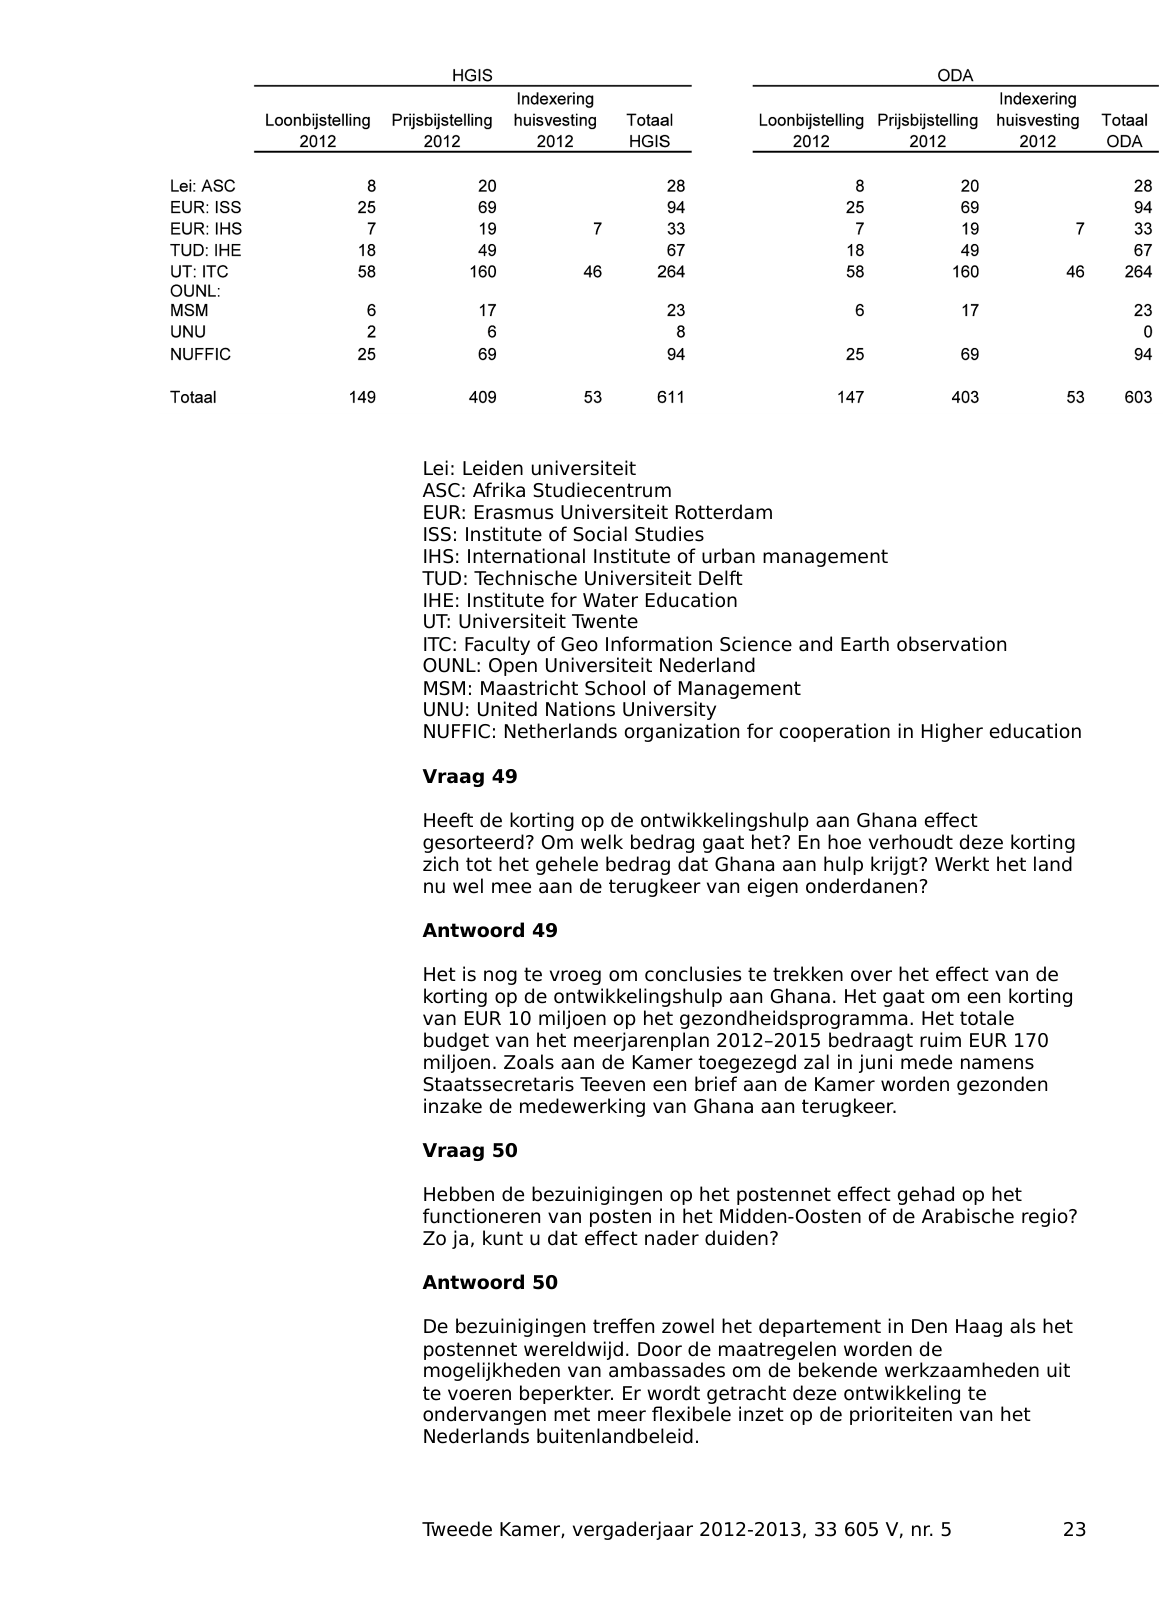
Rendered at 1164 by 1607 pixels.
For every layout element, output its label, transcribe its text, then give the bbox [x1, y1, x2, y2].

text MSM: Maastricht School of Management [422, 677, 1087, 699]
text OUNL: Open Universiteit Nederland [422, 655, 1087, 677]
subtitle Antwoord 49 [422, 920, 1087, 942]
text ASC: Afrika Studiecentrum [422, 479, 1087, 502]
text EUR: Erasmus Universiteit Rotterdam [422, 502, 1087, 523]
subtitle Vraag 49 [422, 766, 1087, 787]
subtitle Antwoord 50 [422, 1272, 1087, 1294]
text De bezuinigingen treffen zowel het departement in Den Haag als het postennet wereldwijd. Door de maatregelen worden de mogelijkheden van ambassades om de bekende werkzaamheden uit te voeren beperkter. Er wordt getracht deze ontwikkeling te ondervangen met meer flexibele inzet op de prioriteiten van het Nederlands buitenlandbeleid. [422, 1316, 1087, 1448]
text UT: Universiteit Twente [422, 611, 1087, 633]
text IHS: International Institute of urban management [422, 546, 1087, 567]
text ISS: Institute of Social Studies [422, 523, 1087, 546]
text Heeft de korting op de ontwikkelingshulp aan Ghana effect gesorteerd? Om welk bedrag gaat het? En hoe verhoudt deze korting zich tot het gehele bedrag dat Ghana aan hulp krijgt? Werkt het land nu wel mee aan de terugkeer van eigen onderdanen? [422, 810, 1087, 898]
text Het is nog te vroeg om conclusies te trekken over het effect van de korting op de ontwikkelingshulp aan Ghana. Het gaat om een korting van EUR 10 miljoen op het gezondheidsprogramma. Het totale budget van het meerjarenplan 2012–2015 bedraagt ruim EUR 170 miljoen. Zoals aan de Kamer toegezegd zal in juni mede namens Staatssecretaris Teeven een brief aan de Kamer worden gezonden inzake de medewerking van Ghana aan terugkeer. [422, 964, 1087, 1118]
text ITC: Faculty of Geo Information Science and Earth observation [422, 633, 1087, 655]
text Hebben de bezuinigingen op het postennet effect gehad op het functioneren van posten in het Midden-Oosten of de Arabische regio? Zo ja, kunt u dat effect nader duiden? [422, 1184, 1087, 1250]
subtitle Vraag 50 [422, 1140, 1087, 1162]
text UNU: United Nations University [422, 699, 1087, 721]
picture [159, 59, 1164, 414]
text TUD: Technische Universiteit Delft [422, 567, 1087, 589]
text IHE: Institute for Water Education [422, 589, 1087, 611]
text Lei: Leiden universiteit [422, 458, 1087, 479]
text NUFFIC: Netherlands organization for cooperation in Higher education [422, 721, 1087, 743]
